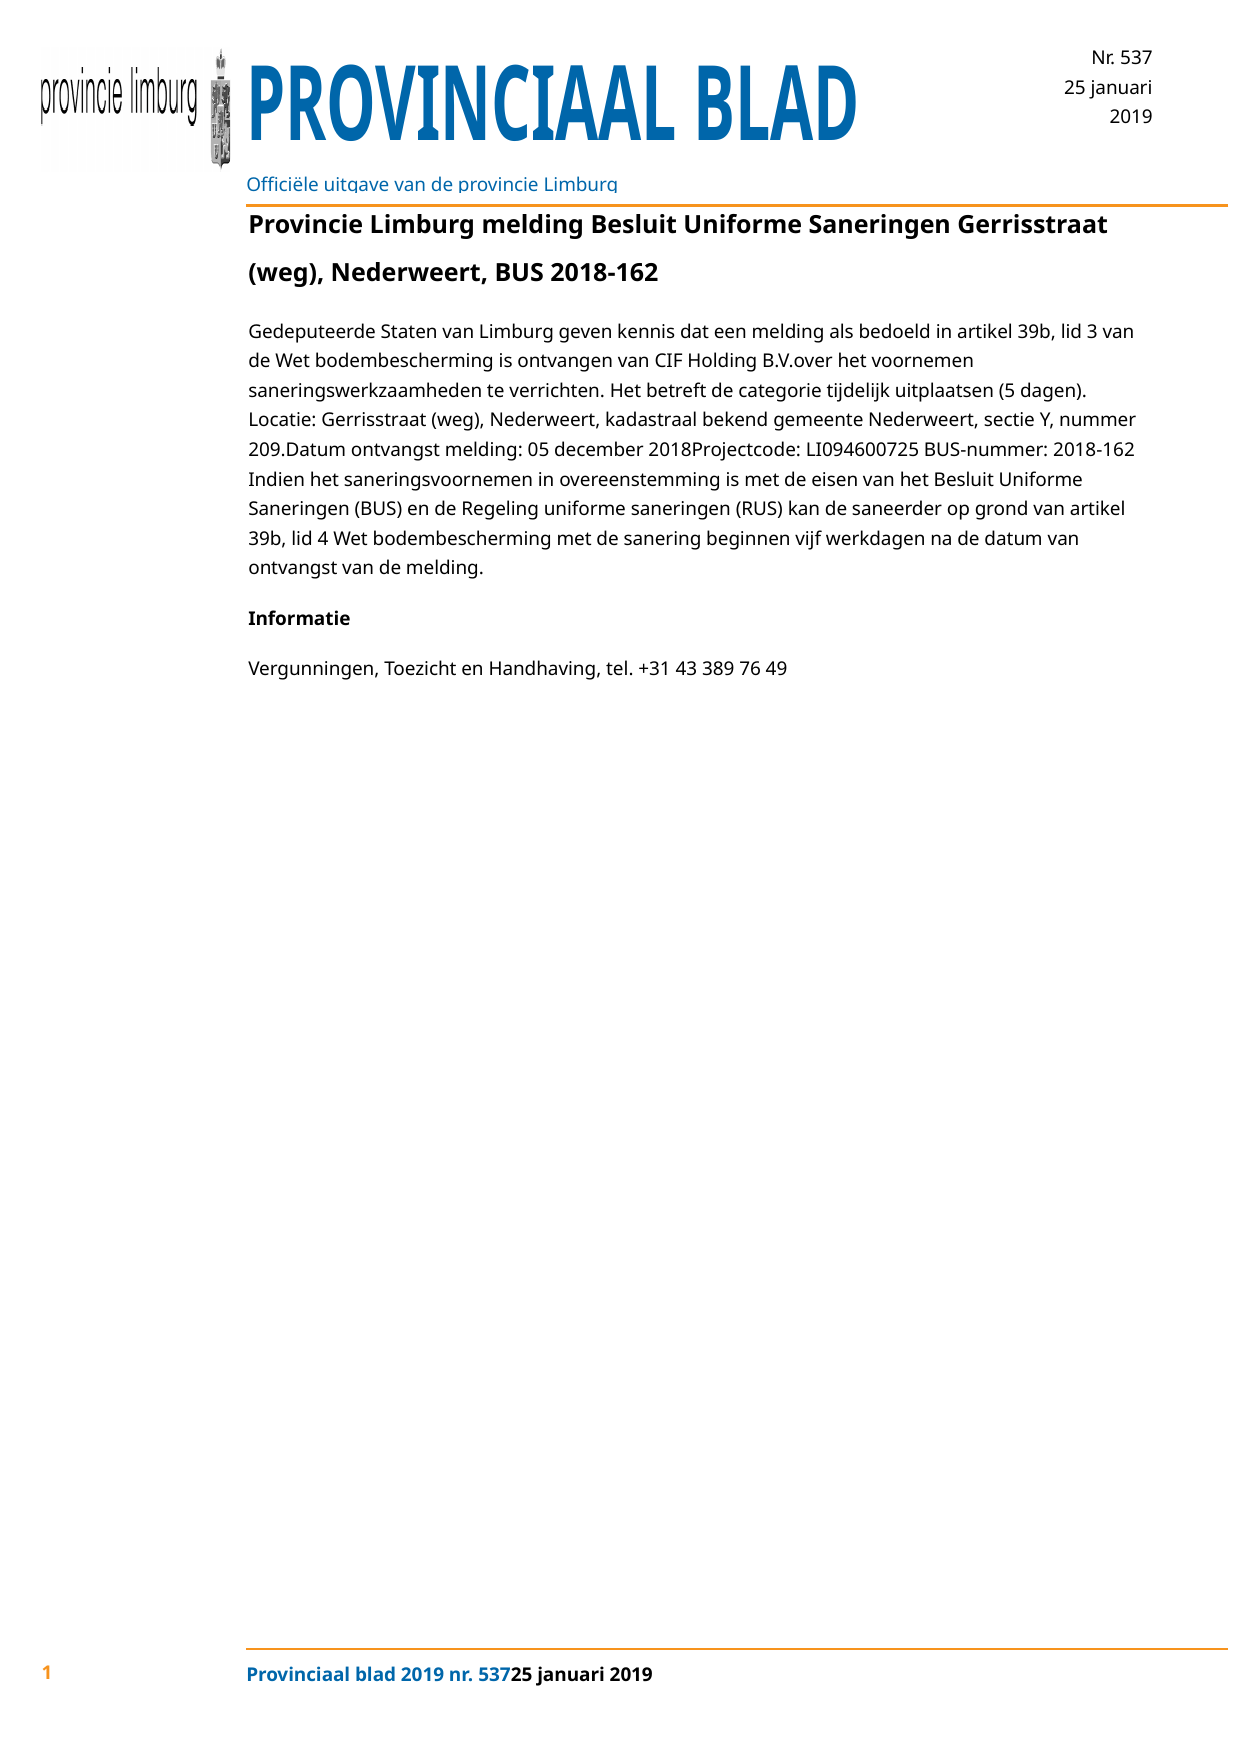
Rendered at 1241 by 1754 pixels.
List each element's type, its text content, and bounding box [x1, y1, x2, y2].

text Vergunningen, Toezicht en Handhaving, tel. +31 43 389 76 49 [248, 655, 1152, 681]
text Provincie Limburg melding Besluit Uniforme Saneringen Gerrisstraat (weg), Nederweert, BUS 2018-162 [248, 207, 1152, 288]
picture [41, 47, 231, 172]
text Informatie [248, 605, 1152, 631]
text Gedeputeerde Staten van Limburg geven kennis dat een melding als bedoeld in artikel 39b, lid 3 van de Wet bodembescherming is ontvangen van CIF Holding B.V.over het voornemen saneringswerkzaamheden te verrichten. Het betreft de categorie tijdelijk uitplaatsen (5 dagen). Locatie: Gerrisstraat (weg), Nederweert, kadastraal bekend gemeente Nederweert, sectie Y, nummer 209.Datum ontvangst melding: 05 december 2018Projectcode: LI094600725 BUS-nummer: 2018-162 Indien het saneringsvoornemen in overeenstemming is met de eisen van het Besluit Uniforme Saneringen (BUS) en de Regeling uniforme saneringen (RUS) kan de saneerder op grond van artikel 39b, lid 4 Wet bodembescherming met de sanering beginnen vijf werkdagen na de datum van ontvangst van de melding. [248, 318, 1152, 580]
